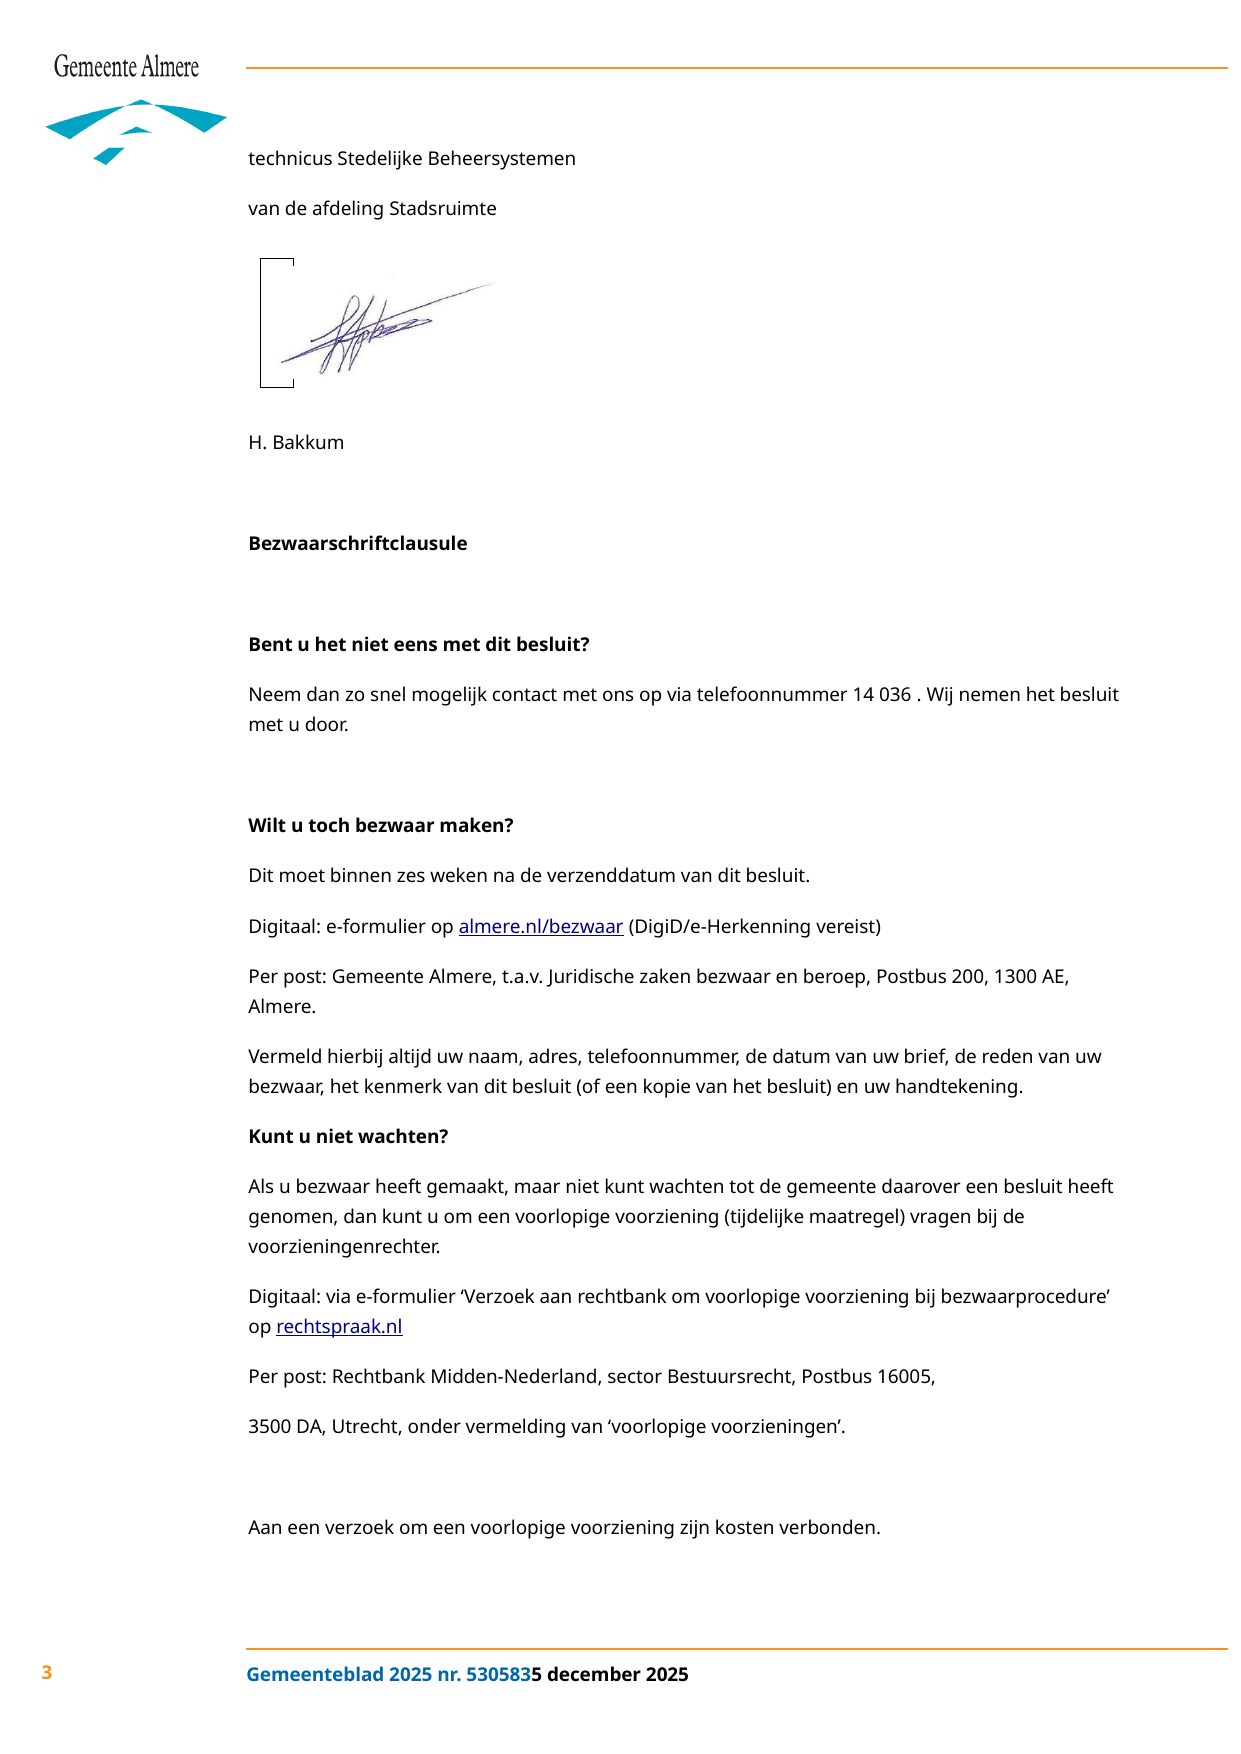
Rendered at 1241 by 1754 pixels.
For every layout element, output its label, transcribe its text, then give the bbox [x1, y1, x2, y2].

text Per post: Gemeente Almere, t.a.v. Juridische zaken bezwaar en beroep, Postbus 200, 1300 AE, Almere. [248, 963, 1152, 1019]
text Wilt u toch bezwaar maken? [248, 812, 1152, 838]
text Bent u het niet eens met dit besluit? [248, 631, 1152, 657]
text van de afdeling Stadsruimte [248, 196, 1152, 221]
text H. Bakkum [248, 429, 1152, 455]
picture [41, 47, 231, 172]
text Kunt u niet wachten? [248, 1123, 1152, 1149]
text Bezwaarschriftclausule [248, 530, 1152, 556]
text Aan een verzoek om een voorlopige voorziening zijn kosten verbonden. [248, 1514, 1152, 1540]
text Dit moet binnen zes weken na de verzenddatum van dit besluit. [248, 862, 1152, 888]
text Als u bezwaar heeft gemaakt, maar niet kunt wachten tot de gemeente daarover een besluit heeft genomen, dan kunt u om een voorlopige voorziening (tijdelijke maatregel) vragen bij de voorzieningenrechter. [248, 1174, 1152, 1259]
text Digitaal: e-formulier op almere.nl/bezwaar (DigiD/e-Herkenning vereist) [248, 913, 1152, 939]
picture [268, 266, 499, 379]
text technicus Stedelijke Beheersystemen [248, 145, 1152, 171]
text Per post: Rechtbank Midden-Nederland, sector Bestuursrecht, Postbus 16005, [248, 1363, 1152, 1389]
text 3500 DA, Utrecht, onder vermelding van ‘voorlopige voorzieningen’. [248, 1414, 1152, 1439]
text Digitaal: via e-formulier ‘Verzoek aan rechtbank om voorlopige voorziening bij bezwaarprocedure’ op rechtspraak.nl [248, 1283, 1152, 1339]
text Vermeld hierbij altijd uw naam, adres, telefoonnummer, de datum van uw brief, de reden van uw bezwaar, het kenmerk van dit besluit (of een kopie van het besluit) en uw handtekening. [248, 1043, 1152, 1099]
text Neem dan zo snel mogelijk contact met ons op via telefoonnummer 14 036 . Wij nemen het besluit met u door. [248, 682, 1152, 737]
